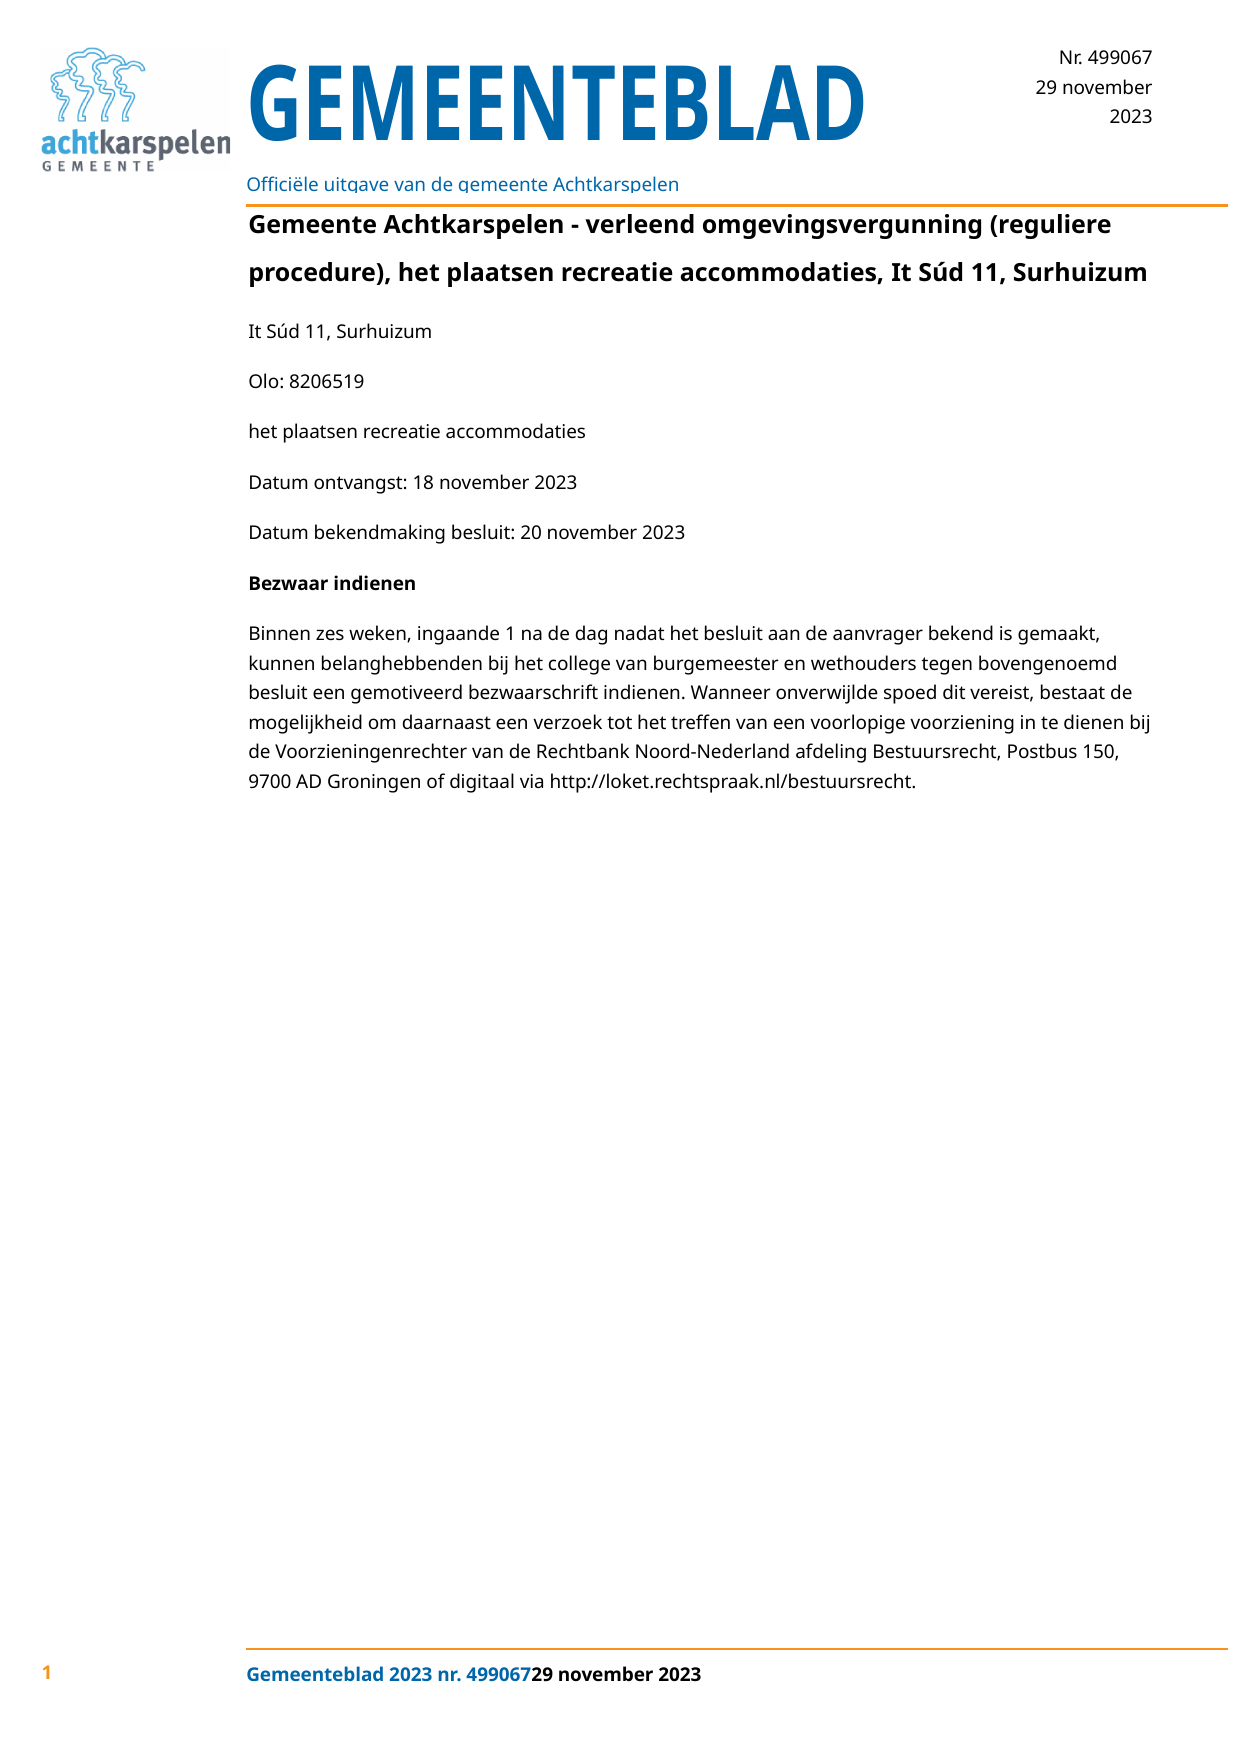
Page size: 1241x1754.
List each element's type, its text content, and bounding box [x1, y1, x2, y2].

text Gemeente Achtkarspelen - verleend omgevingsvergunning (reguliere procedure), het plaatsen recreatie accommodaties, It Súd 11, Surhuizum [248, 207, 1152, 288]
text It Súd 11, Surhuizum [248, 318, 1152, 344]
text Datum ontvangst: 18 november 2023 [248, 469, 1152, 495]
text Binnen zes weken, ingaande 1 na de dag nadat het besluit aan de aanvrager bekend is gemaakt, kunnen belanghebbenden bij het college van burgemeester en wethouders tegen bovengenoemd besluit een gemotiveerd bezwaarschrift indienen. Wanneer onverwijlde spoed dit vereist, bestaat de mogelijkheid om daarnaast een verzoek tot het treffen van een voorlopige voorziening in te dienen bij de Voorzieningenrechter van de Rechtbank Noord-Nederland afdeling Bestuursrecht, Postbus 150, 9700 AD Groningen of digitaal via http://loket.rechtspraak.nl/bestuursrecht. [248, 620, 1152, 794]
text Olo: 8206519 [248, 368, 1152, 394]
text Datum bekendmaking besluit: 20 november 2023 [248, 519, 1152, 545]
text het plaatsen recreatie accommodaties [248, 419, 1152, 444]
picture [41, 47, 231, 172]
text Bezwaar indienen [248, 570, 1152, 596]
